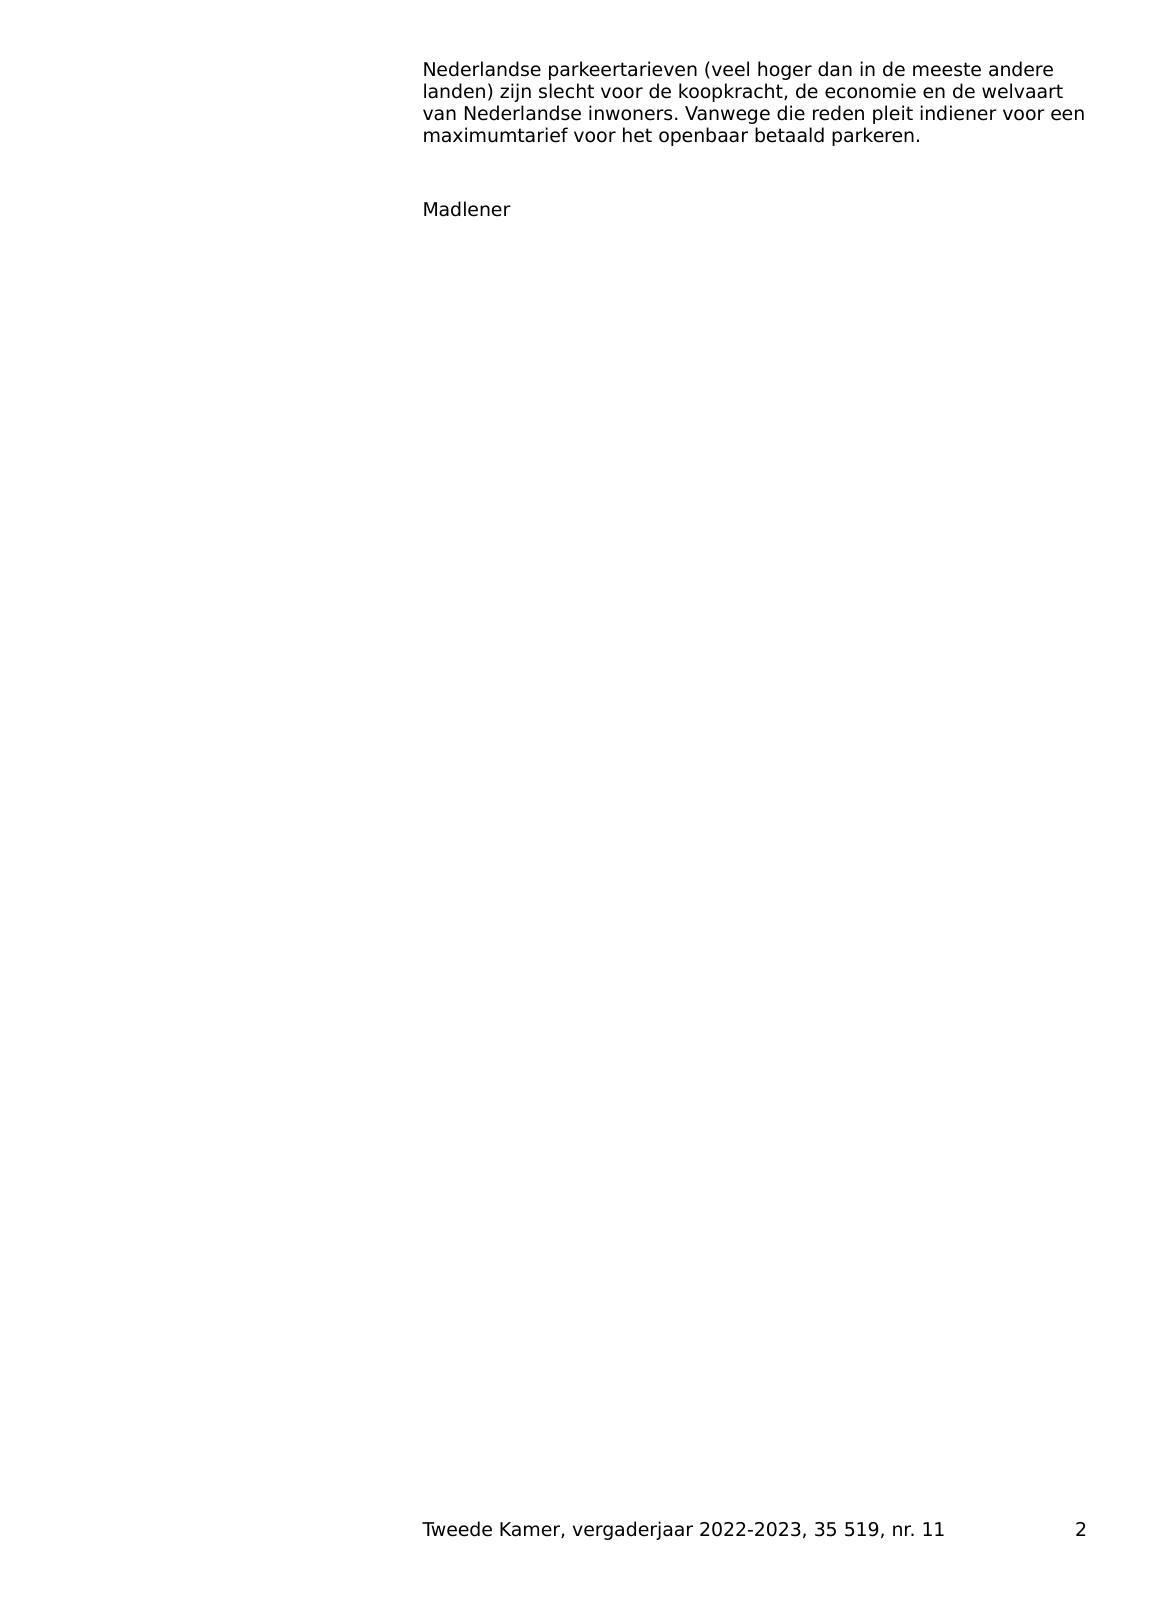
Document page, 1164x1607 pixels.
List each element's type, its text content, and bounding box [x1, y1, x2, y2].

text Madlener [422, 177, 1087, 221]
text Nederlandse parkeertarieven (veel hoger dan in de meeste andere landen) zijn slecht voor de koopkracht, de economie en de welvaart van Nederlandse inwoners. Vanwege die reden pleit indiener voor een maximumtarief voor het openbaar betaald parkeren. [422, 59, 1087, 147]
